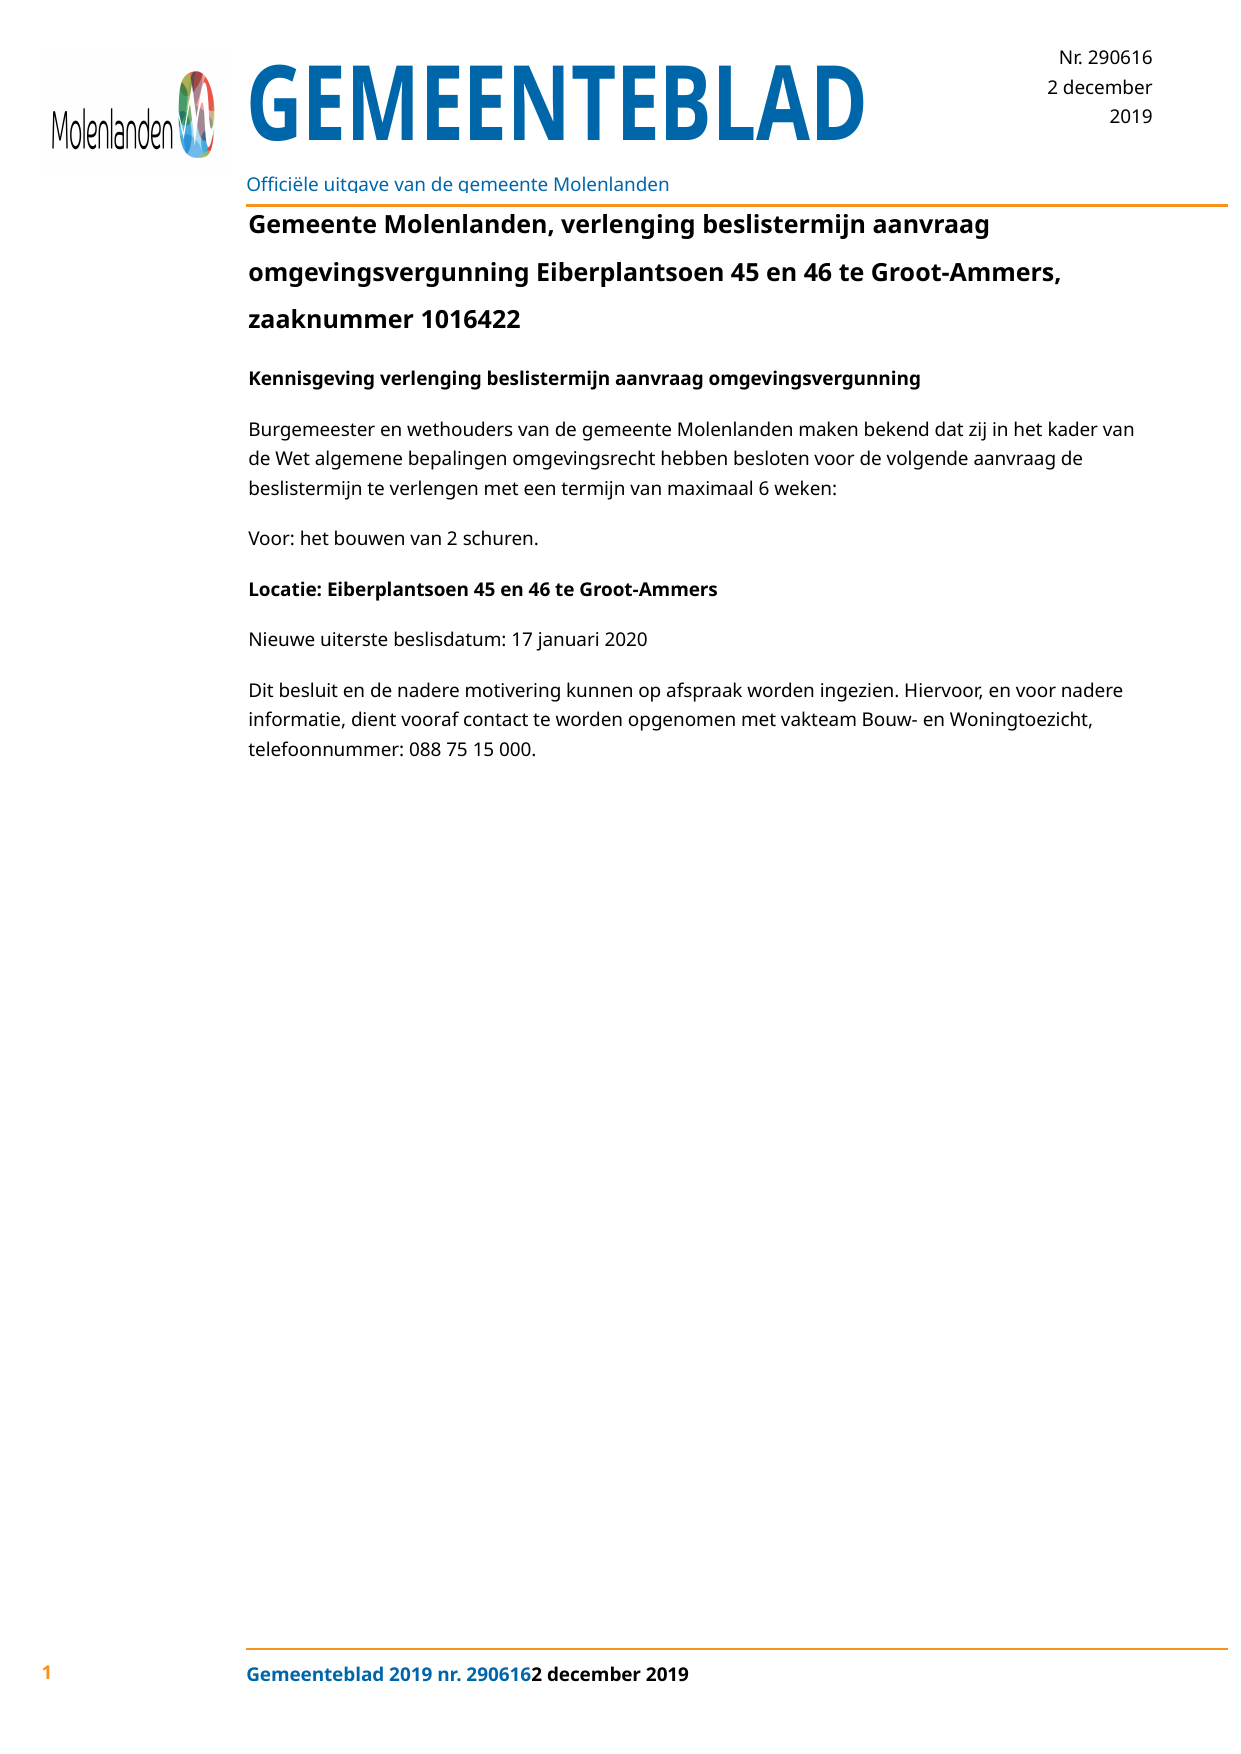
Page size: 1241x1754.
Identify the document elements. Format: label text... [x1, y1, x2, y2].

text Dit besluit en de nadere motivering kunnen op afspraak worden ingezien. Hiervoor, en voor nadere informatie, dient vooraf contact te worden opgenomen met vakteam Bouw- en Woningtoezicht, telefoonnummer: 088 75 15 000. [248, 677, 1152, 762]
picture [41, 47, 231, 172]
text Locatie: Eiberplantsoen 45 en 46 te Groot-Ammers [248, 576, 1152, 602]
text Kennisgeving verlenging beslistermijn aanvraag omgevingsvergunning [248, 366, 1152, 391]
text Gemeente Molenlanden, verlenging beslistermijn aanvraag omgevingsvergunning Eiberplantsoen 45 en 46 te Groot-Ammers, zaaknummer 1016422 [248, 207, 1152, 336]
text Voor: het bouwen van 2 schuren. [248, 526, 1152, 551]
text Burgemeester en wethouders van de gemeente Molenlanden maken bekend dat zij in het kader van de Wet algemene bepalingen omgevingsrecht hebben besloten voor de volgende aanvraag de beslistermijn te verlengen met een termijn van maximaal 6 weken: [248, 416, 1152, 501]
text Nieuwe uiterste beslisdatum: 17 januari 2020 [248, 626, 1152, 652]
